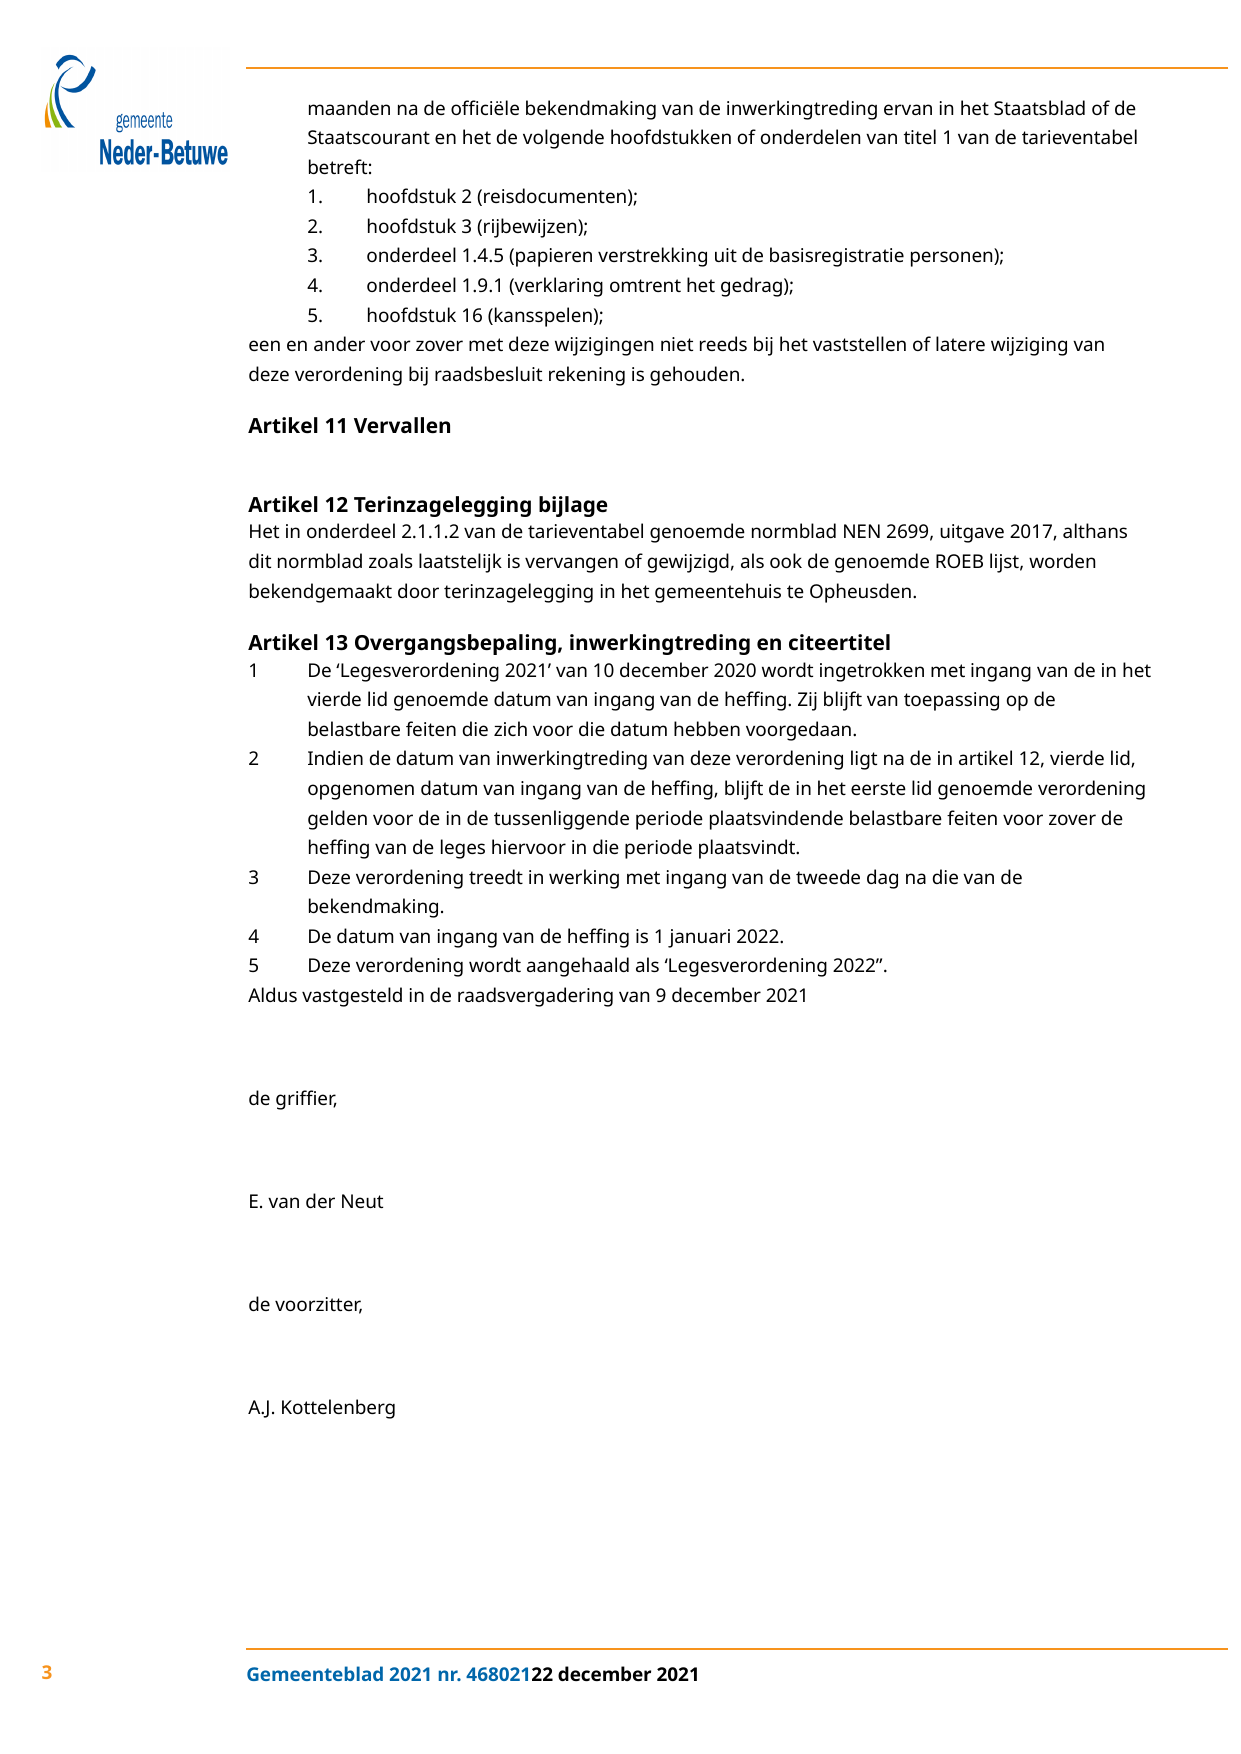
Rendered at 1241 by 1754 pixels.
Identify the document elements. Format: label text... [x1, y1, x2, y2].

list Deze verordening wordt aangehaald als ‘Legesverordening 2022”. [248, 953, 1152, 978]
text een en ander voor zover met deze wijzigingen niet reeds bij het vaststellen of latere wijziging van deze verordening bij raadsbesluit rekening is gehouden. [248, 331, 1152, 387]
list hoofdstuk 2 (reisdocumenten); [307, 183, 1152, 209]
text A.J. Kottelenberg [248, 1394, 1152, 1419]
text Artikel 13 Overgangsbepaling, inwerkingtreding en citeertitel [248, 628, 1152, 657]
text Het in onderdeel 2.1.1.2 van de tarieventabel genoemde normblad NEN 2699, uitgave 2017, althans dit normblad zoals laatstelijk is vervangen of gewijzigd, als ook de genoemde ROEB lijst, worden bekendgemaakt door terinzagelegging in het gemeentehuis te Opheusden. [248, 519, 1152, 604]
list onderdeel 1.9.1 (verklaring omtrent het gedrag); [307, 272, 1152, 298]
text Artikel 12 Terinzagelegging bijlage [248, 490, 1152, 519]
list maanden na de officiële bekendmaking van de inwerkingtreding ervan in het Staatsblad of de Staatscourant en het de volgende hoofdstukken of onderdelen van titel 1 van de tarieventabel betreft: [248, 95, 1152, 180]
list onderdeel 1.4.5 (papieren verstrekking uit de basisregistratie personen); [307, 243, 1152, 268]
list hoofdstuk 3 (rijbewijzen); [307, 213, 1152, 239]
text de griffier, [248, 1085, 1152, 1111]
text Aldus vastgesteld in de raadsvergadering van 9 december 2021 [248, 982, 1152, 1008]
list De datum van ingang van de heffing is 1 januari 2022. [248, 923, 1152, 949]
text de voorzitter, [248, 1291, 1152, 1317]
list Deze verordening treedt in werking met ingang van de tweede dag na die van de bekendmaking. [248, 864, 1152, 919]
text E. van der Neut [248, 1188, 1152, 1214]
text Artikel 11 Vervallen [248, 411, 1152, 440]
list Indien de datum van inwerkingtreding van deze verordening ligt na de in artikel 12, vierde lid, opgenomen datum van ingang van de heffing, blijft de in het eerste lid genoemde verordening gelden voor de in de tussenliggende periode plaatsvindende belastbare feiten voor zover de heffing van de leges hiervoor in die periode plaatsvindt. [248, 746, 1152, 860]
list hoofdstuk 16 (kansspelen); [307, 302, 1152, 328]
picture [41, 47, 231, 172]
list De ‘Legesverordening 2021’ van 10 december 2020 wordt ingetrokken met ingang van de in het vierde lid genoemde datum van ingang van de heffing. Zij blijft van toepassing op de belastbare feiten die zich voor die datum hebben voorgedaan. [248, 657, 1152, 742]
